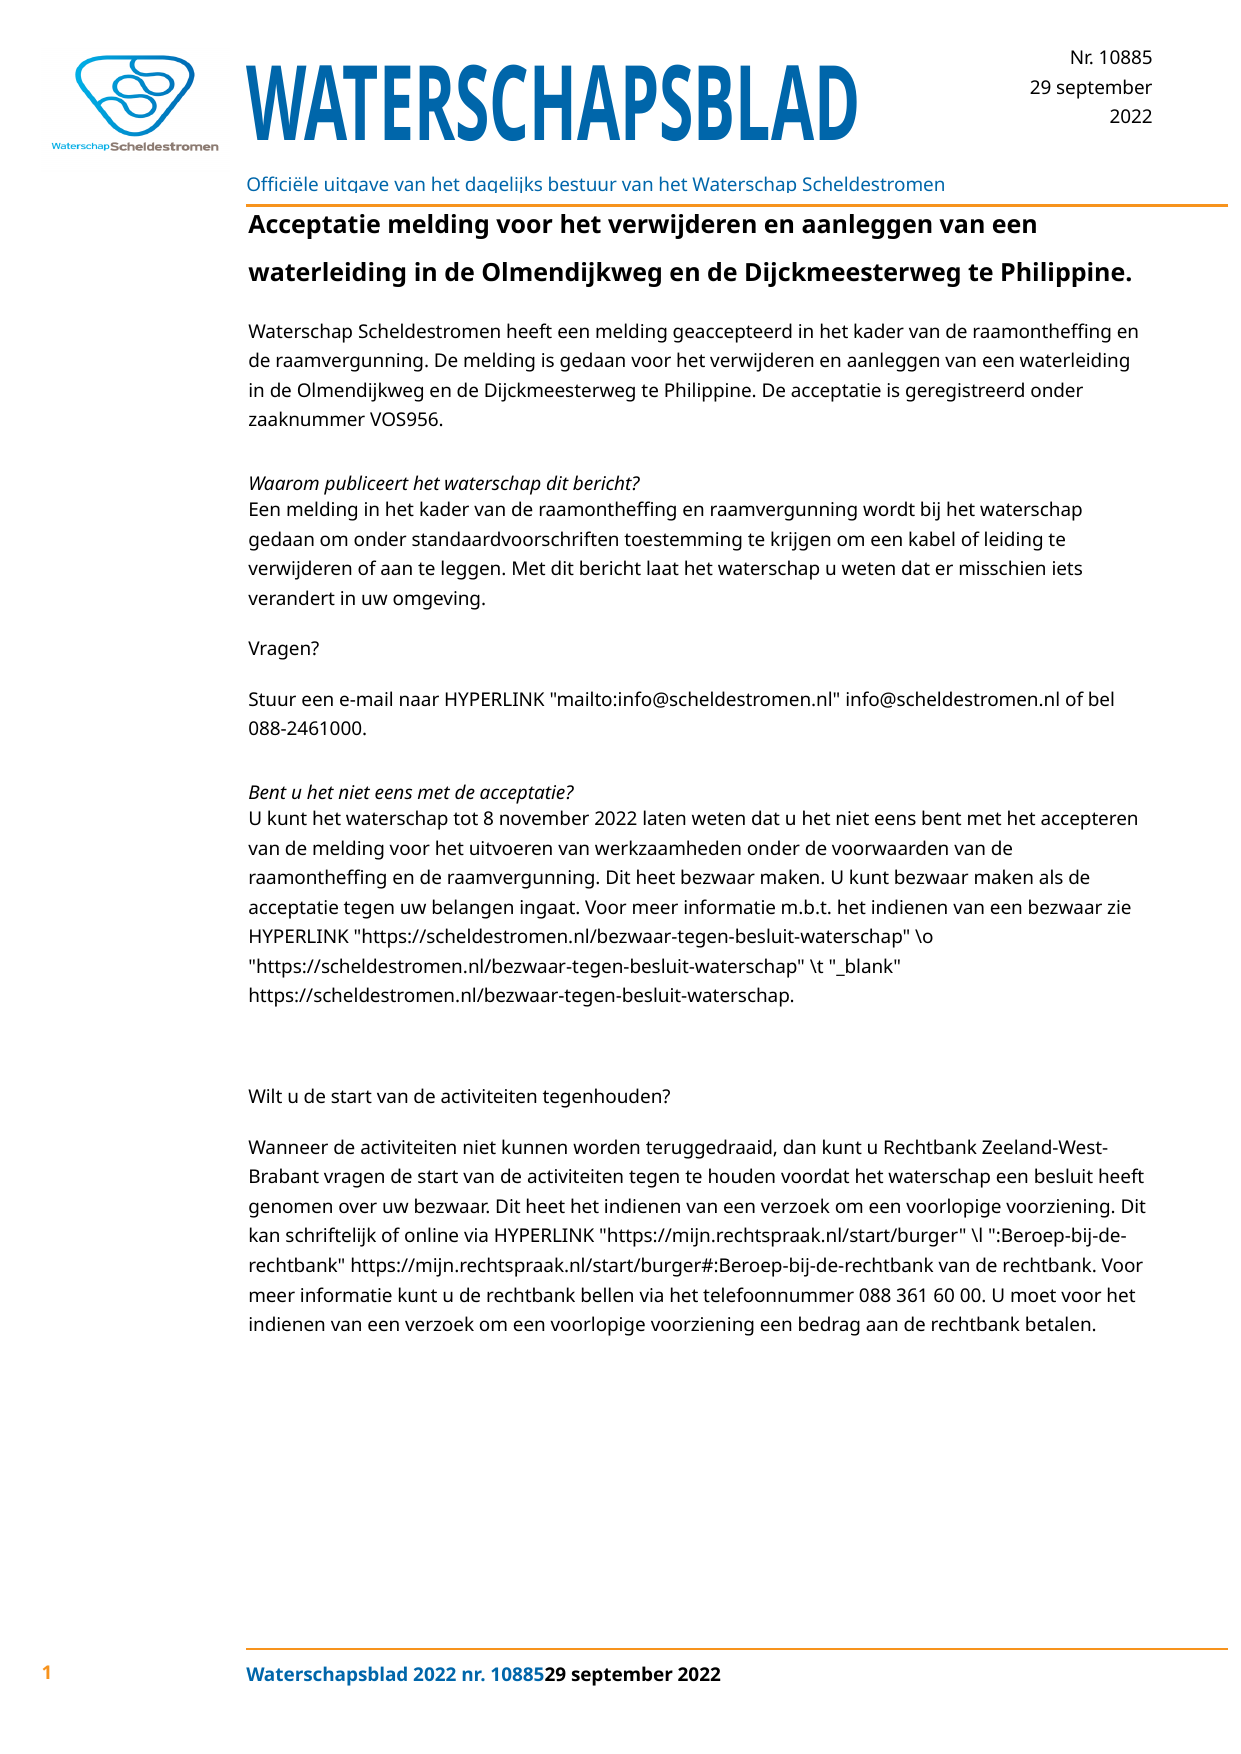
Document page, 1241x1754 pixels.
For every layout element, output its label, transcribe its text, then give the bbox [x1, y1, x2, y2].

text Vragen? [248, 636, 1152, 661]
text Acceptatie melding voor het verwijderen en aanleggen van een waterleiding in de Olmendijkweg en de Dijckmeesterweg te Philippine. [248, 207, 1152, 288]
text Waarom publiceert het waterschap dit bericht? [248, 471, 1152, 496]
text Wilt u de start van de activiteiten tegenhouden? [248, 1083, 1152, 1109]
text Waterschap Scheldestromen heeft een melding geaccepteerd in het kader van de raamontheffing en de raamvergunning. De melding is gedaan voor het verwijderen en aanleggen van een waterleiding in de Olmendijkweg en de Dijckmeesterweg te Philippine. De acceptatie is geregistreerd onder zaaknummer VOS956. [248, 318, 1152, 432]
text Stuur een e-mail naar HYPERLINK "mailto:info@scheldestromen.nl" info@scheldestromen.nl of bel 088-2461000. [248, 686, 1152, 741]
text Wanneer de activiteiten niet kunnen worden teruggedraaid, dan kunt u Rechtbank Zeeland-West-Brabant vragen de start van de activiteiten tegen te houden voordat het waterschap een besluit heeft genomen over uw bezwaar. Dit heet het indienen van een verzoek om een voorlopige voorziening. Dit kan schriftelijk of online via HYPERLINK "https://mijn.rechtspraak.nl/start/burger" \l ":Beroep-bij-de-rechtbank" https://mijn.rechtspraak.nl/start/burger#:Beroep-bij-de-rechtbank van de rechtbank. Voor meer informatie kunt u de rechtbank bellen via het telefoonnummer 088 361 60 00. U moet voor het indienen van een verzoek om een voorlopige voorziening een bedrag aan de rechtbank betalen. [248, 1134, 1152, 1337]
picture [41, 47, 231, 172]
text Een melding in het kader van de raamontheffing en raamvergunning wordt bij het waterschap gedaan om onder standaardvoorschriften toestemming te krijgen om een kabel of leiding te verwijderen of aan te leggen. Met dit bericht laat het waterschap u weten dat er misschien iets verandert in uw omgeving. [248, 496, 1152, 611]
text Bent u het niet eens met de acceptatie? [248, 779, 1152, 805]
text U kunt het waterschap tot 8 november 2022 laten weten dat u het niet eens bent met het accepteren van de melding voor het uitvoeren van werkzaamheden onder de voorwaarden van de raamontheffing en de raamvergunning. Dit heet bezwaar maken. U kunt bezwaar maken als de acceptatie tegen uw belangen ingaat. Voor meer informatie m.b.t. het indienen van een bezwaar zie HYPERLINK "https://scheldestromen.nl/bezwaar-tegen-besluit-waterschap" \o "https://scheldestromen.nl/bezwaar-tegen-besluit-waterschap" \t "_blank" https://scheldestromen.nl/bezwaar-tegen-besluit-waterschap. [248, 805, 1152, 1008]
